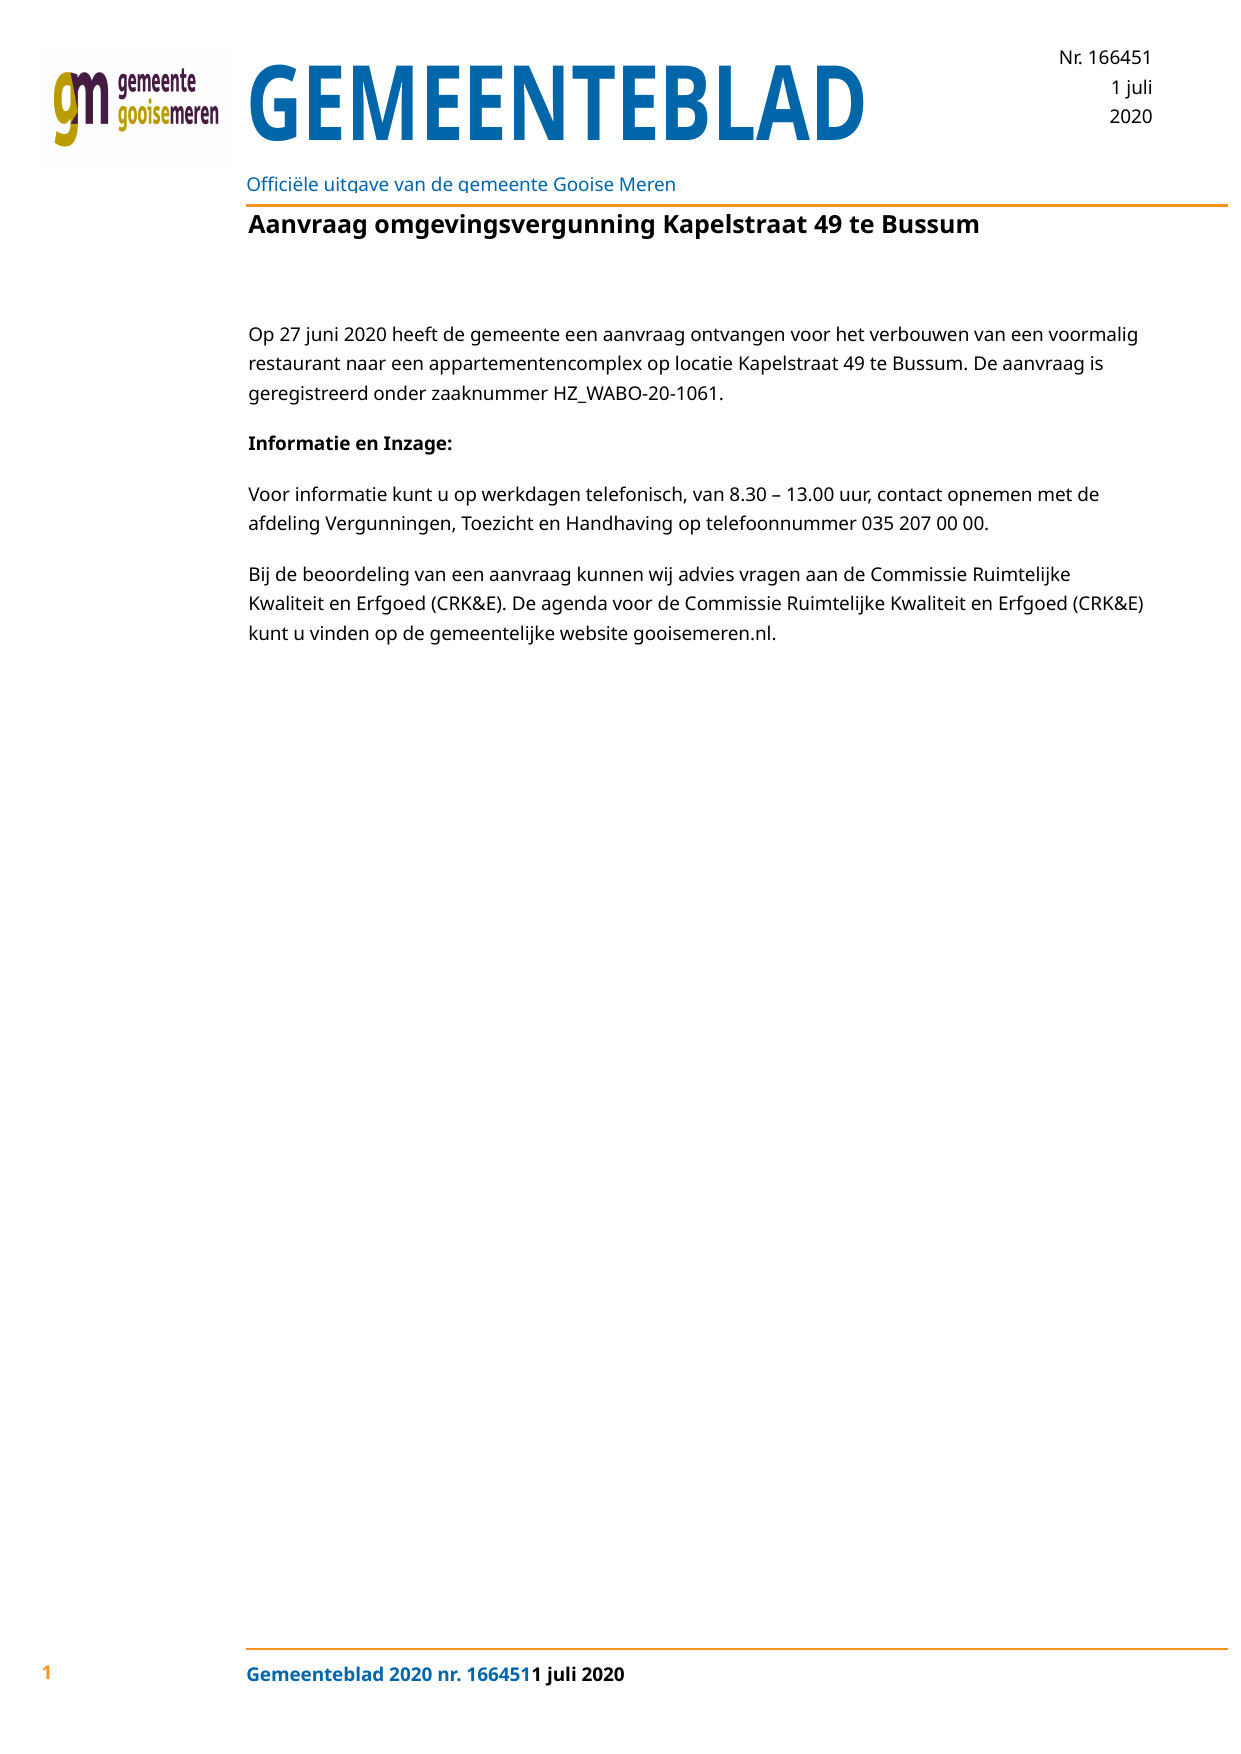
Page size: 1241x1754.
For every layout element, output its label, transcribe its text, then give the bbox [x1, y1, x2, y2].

text Aanvraag omgevingsvergunning Kapelstraat 49 te Bussum [248, 207, 1152, 241]
text Voor informatie kunt u op werkdagen telefonisch, van 8.30 – 13.00 uur, contact opnemen met de afdeling Vergunningen, Toezicht en Handhaving op telefoonnummer 035 207 00 00. [248, 481, 1152, 536]
picture [41, 47, 231, 172]
text Op 27 juni 2020 heeft de gemeente een aanvraag ontvangen voor het verbouwen van een voormalig restaurant naar een appartementencomplex op locatie Kapelstraat 49 te Bussum. De aanvraag is geregistreerd onder zaaknummer HZ_WABO-20-1061. [248, 321, 1152, 406]
text Bij de beoordeling van een aanvraag kunnen wij advies vragen aan de Commissie Ruimtelijke Kwaliteit en Erfgoed (CRK&E). De agenda voor de Commissie Ruimtelijke Kwaliteit en Erfgoed (CRK&E) kunt u vinden op de gemeentelijke website gooisemeren.nl. [248, 561, 1152, 646]
text Informatie en Inzage: [248, 430, 1152, 456]
